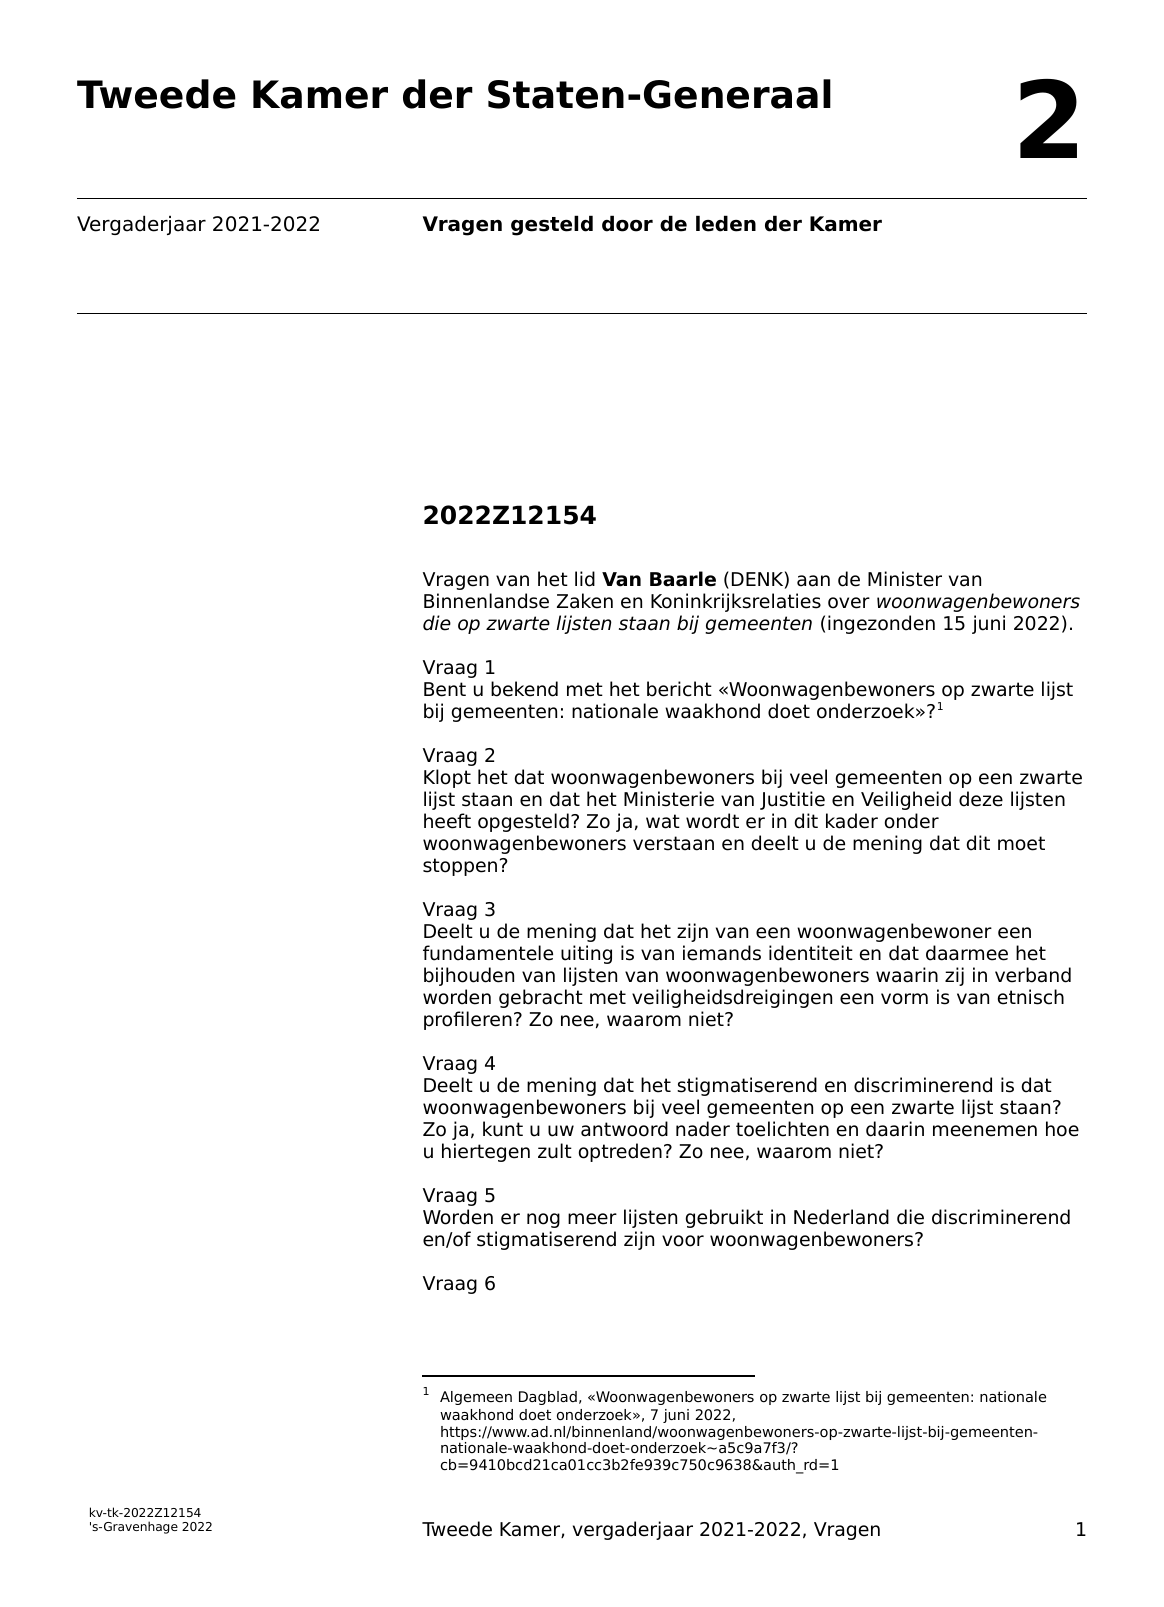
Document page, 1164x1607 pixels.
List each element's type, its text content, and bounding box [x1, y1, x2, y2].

text Vraag 2 [422, 745, 1087, 767]
text 's-Gravenhage 2022 [88, 1520, 323, 1534]
text Vraag 5 [422, 1185, 1087, 1207]
table_header 2 [886, 59, 1087, 198]
text Vraag 6 [422, 1273, 1087, 1295]
table_cell Vergaderjaar 2021-2022 [77, 199, 422, 313]
table_header Tweede Kamer der Staten-Generaal [77, 59, 886, 198]
text Algemeen Dagblad, «Woonwagenbewoners op zwarte lijst bij gemeenten: nationale waakhond doet onderzoek», 7 juni 2022, https://www.ad.nl/binnenland/woonwagenbewoners-op-zwarte-lijst-bij-gemeenten-nationale-waakhond-doet-onderzoek~a5c9a7f3/?cb=9410bcd21ca01cc3b2fe939c750c9638&auth_rd=1 [422, 1385, 1087, 1474]
text Vraag 4 [422, 1053, 1087, 1075]
text Vraag 3 [422, 899, 1087, 921]
text Vraag 1 [422, 657, 1087, 679]
text Worden er nog meer lijsten gebruikt in Nederland die discriminerend en/of stigmatiserend zijn voor woonwagenbewoners? [422, 1207, 1087, 1251]
text Vragen van het lid Van Baarle (DENK) aan de Minister van Binnenlandse Zaken en Koninkrijksrelaties over woonwagenbewoners die op zwarte lijsten staan bij gemeenten (ingezonden 15 juni 2022). [422, 569, 1087, 635]
text Deelt u de mening dat het stigmatiserend en discriminerend is dat woonwagenbewoners bij veel gemeenten op een zwarte lijst staan? Zo ja, kunt u uw antwoord nader toelichten en daarin meenemen hoe u hiertegen zult optreden? Zo nee, waarom niet? [422, 1075, 1087, 1163]
table_cell Vragen gesteld door de leden der Kamer [422, 199, 1087, 313]
text Deelt u de mening dat het zijn van een woonwagenbewoner een fundamentele uiting is van iemands identiteit en dat daarmee het bijhouden van lijsten van woonwagenbewoners waarin zij in verband worden gebracht met veiligheidsdreigingen een vorm is van etnisch profileren? Zo nee, waarom niet? [422, 921, 1087, 1031]
text kv-tk-2022Z12154 [88, 1506, 323, 1520]
text Klopt het dat woonwagenbewoners bij veel gemeenten op een zwarte lijst staan en dat het Ministerie van Justitie en Veiligheid deze lijsten heeft opgesteld? Zo ja, wat wordt er in dit kader onder woonwagenbewoners verstaan en deelt u de mening dat dit moet stoppen? [422, 767, 1087, 877]
text 2022Z12154 [422, 501, 1087, 531]
text Bent u bekend met het bericht «Woonwagenbewoners op zwarte lijst bij gemeenten: nationale waakhond doet onderzoek»? [422, 679, 1087, 723]
